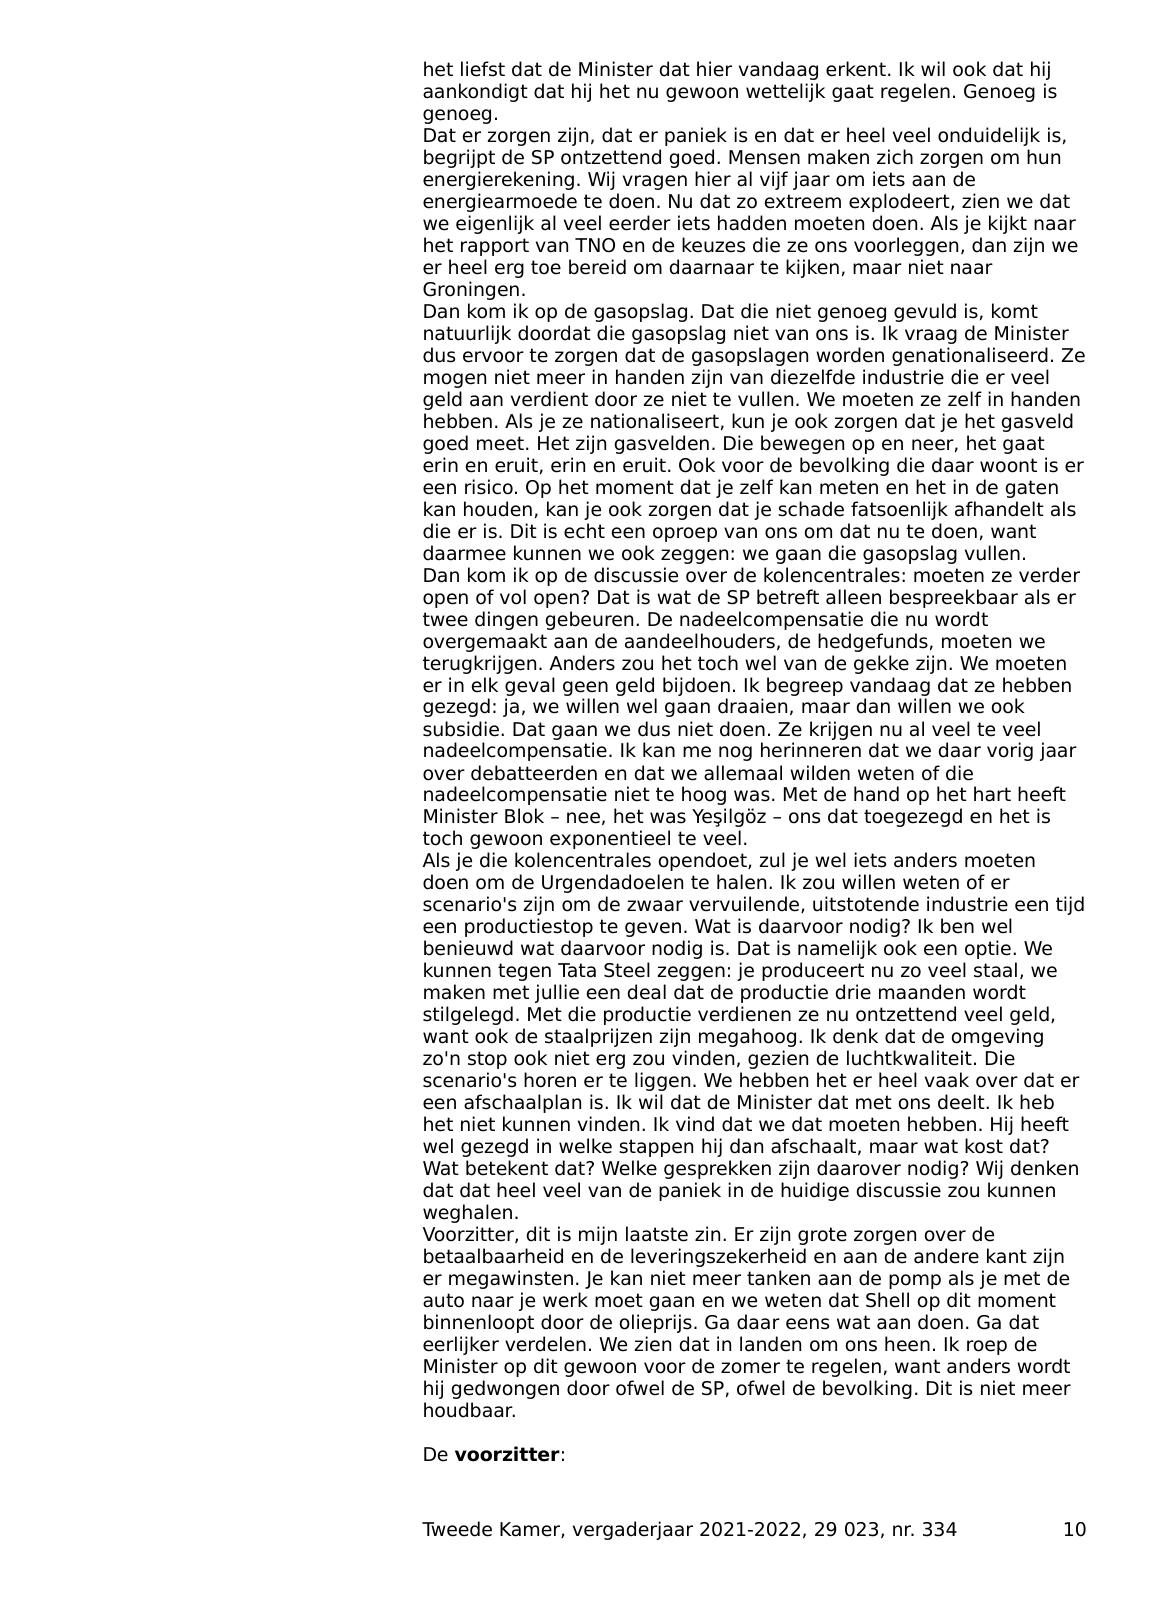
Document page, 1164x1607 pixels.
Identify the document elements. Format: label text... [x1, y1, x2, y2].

text Als je die kolencentrales opendoet, zul je wel iets anders moeten doen om de Urgendadoelen te halen. Ik zou willen weten of er scenario's zijn om de zwaar vervuilende, uitstotende industrie een tijd een productiestop te geven. Wat is daarvoor nodig? Ik ben wel benieuwd wat daarvoor nodig is. Dat is namelijk ook een optie. We kunnen tegen Tata Steel zeggen: je produceert nu zo veel staal, we maken met jullie een deal dat de productie drie maanden wordt stilgelegd. Met die productie verdienen ze nu ontzettend veel geld, want ook de staalprijzen zijn megahoog. Ik denk dat de omgeving zo'n stop ook niet erg zou vinden, gezien de luchtkwaliteit. Die scenario's horen er te liggen. We hebben het er heel vaak over dat er een afschaalplan is. Ik wil dat de Minister dat met ons deelt. Ik heb het niet kunnen vinden. Ik vind dat we dat moeten hebben. Hij heeft wel gezegd in welke stappen hij dan afschaalt, maar wat kost dat? Wat betekent dat? Welke gesprekken zijn daarover nodig? Wij denken dat dat heel veel van de paniek in de huidige discussie zou kunnen weghalen. [422, 850, 1087, 1224]
text Dat er zorgen zijn, dat er paniek is en dat er heel veel onduidelijk is, begrijpt de SP ontzettend goed. Mensen maken zich zorgen om hun energierekening. Wij vragen hier al vijf jaar om iets aan de energiearmoede te doen. Nu dat zo extreem explodeert, zien we dat we eigenlijk al veel eerder iets hadden moeten doen. Als je kijkt naar het rapport van TNO en de keuzes die ze ons voorleggen, dan zijn we er heel erg toe bereid om daarnaar te kijken, maar niet naar Groningen. [422, 125, 1087, 301]
text Dan kom ik op de gasopslag. Dat die niet genoeg gevuld is, komt natuurlijk doordat die gasopslag niet van ons is. Ik vraag de Minister dus ervoor te zorgen dat de gasopslagen worden genationaliseerd. Ze mogen niet meer in handen zijn van diezelfde industrie die er veel geld aan verdient door ze niet te vullen. We moeten ze zelf in handen hebben. Als je ze nationaliseert, kun je ook zorgen dat je het gasveld goed meet. Het zijn gasvelden. Die bewegen op en neer, het gaat erin en eruit, erin en eruit. Ook voor de bevolking die daar woont is er een risico. Op het moment dat je zelf kan meten en het in de gaten kan houden, kan je ook zorgen dat je schade fatsoenlijk afhandelt als die er is. Dit is echt een oproep van ons om dat nu te doen, want daarmee kunnen we ook zeggen: we gaan die gasopslag vullen. [422, 301, 1087, 564]
text Voorzitter, dit is mijn laatste zin. Er zijn grote zorgen over de betaalbaarheid en de leveringszekerheid en aan de andere kant zijn er megawinsten. Je kan niet meer tanken aan de pomp als je met de auto naar je werk moet gaan en we weten dat Shell op dit moment binnenloopt door de olieprijs. Ga daar eens wat aan doen. Ga dat eerlijker verdelen. We zien dat in landen om ons heen. Ik roep de Minister op dit gewoon voor de zomer te regelen, want anders wordt hij gedwongen door ofwel de SP, ofwel de bevolking. Dit is niet meer houdbaar. [422, 1224, 1087, 1422]
text het liefst dat de Minister dat hier vandaag erkent. Ik wil ook dat hij aankondigt dat hij het nu gewoon wettelijk gaat regelen. Genoeg is genoeg. [422, 59, 1087, 125]
text Dan kom ik op de discussie over de kolencentrales: moeten ze verder open of vol open? Dat is wat de SP betreft alleen bespreekbaar als er twee dingen gebeuren. De nadeelcompensatie die nu wordt overgemaakt aan de aandeelhouders, de hedgefunds, moeten we terugkrijgen. Anders zou het toch wel van de gekke zijn. We moeten er in elk geval geen geld bijdoen. Ik begreep vandaag dat ze hebben gezegd: ja, we willen wel gaan draaien, maar dan willen we ook subsidie. Dat gaan we dus niet doen. Ze krijgen nu al veel te veel nadeelcompensatie. Ik kan me nog herinneren dat we daar vorig jaar over debatteerden en dat we allemaal wilden weten of die nadeelcompensatie niet te hoog was. Met de hand op het hart heeft Minister Blok – nee, het was Yeşilgöz – ons dat toegezegd en het is toch gewoon exponentieel te veel. [422, 564, 1087, 850]
text De voorzitter: [422, 1444, 1087, 1466]
